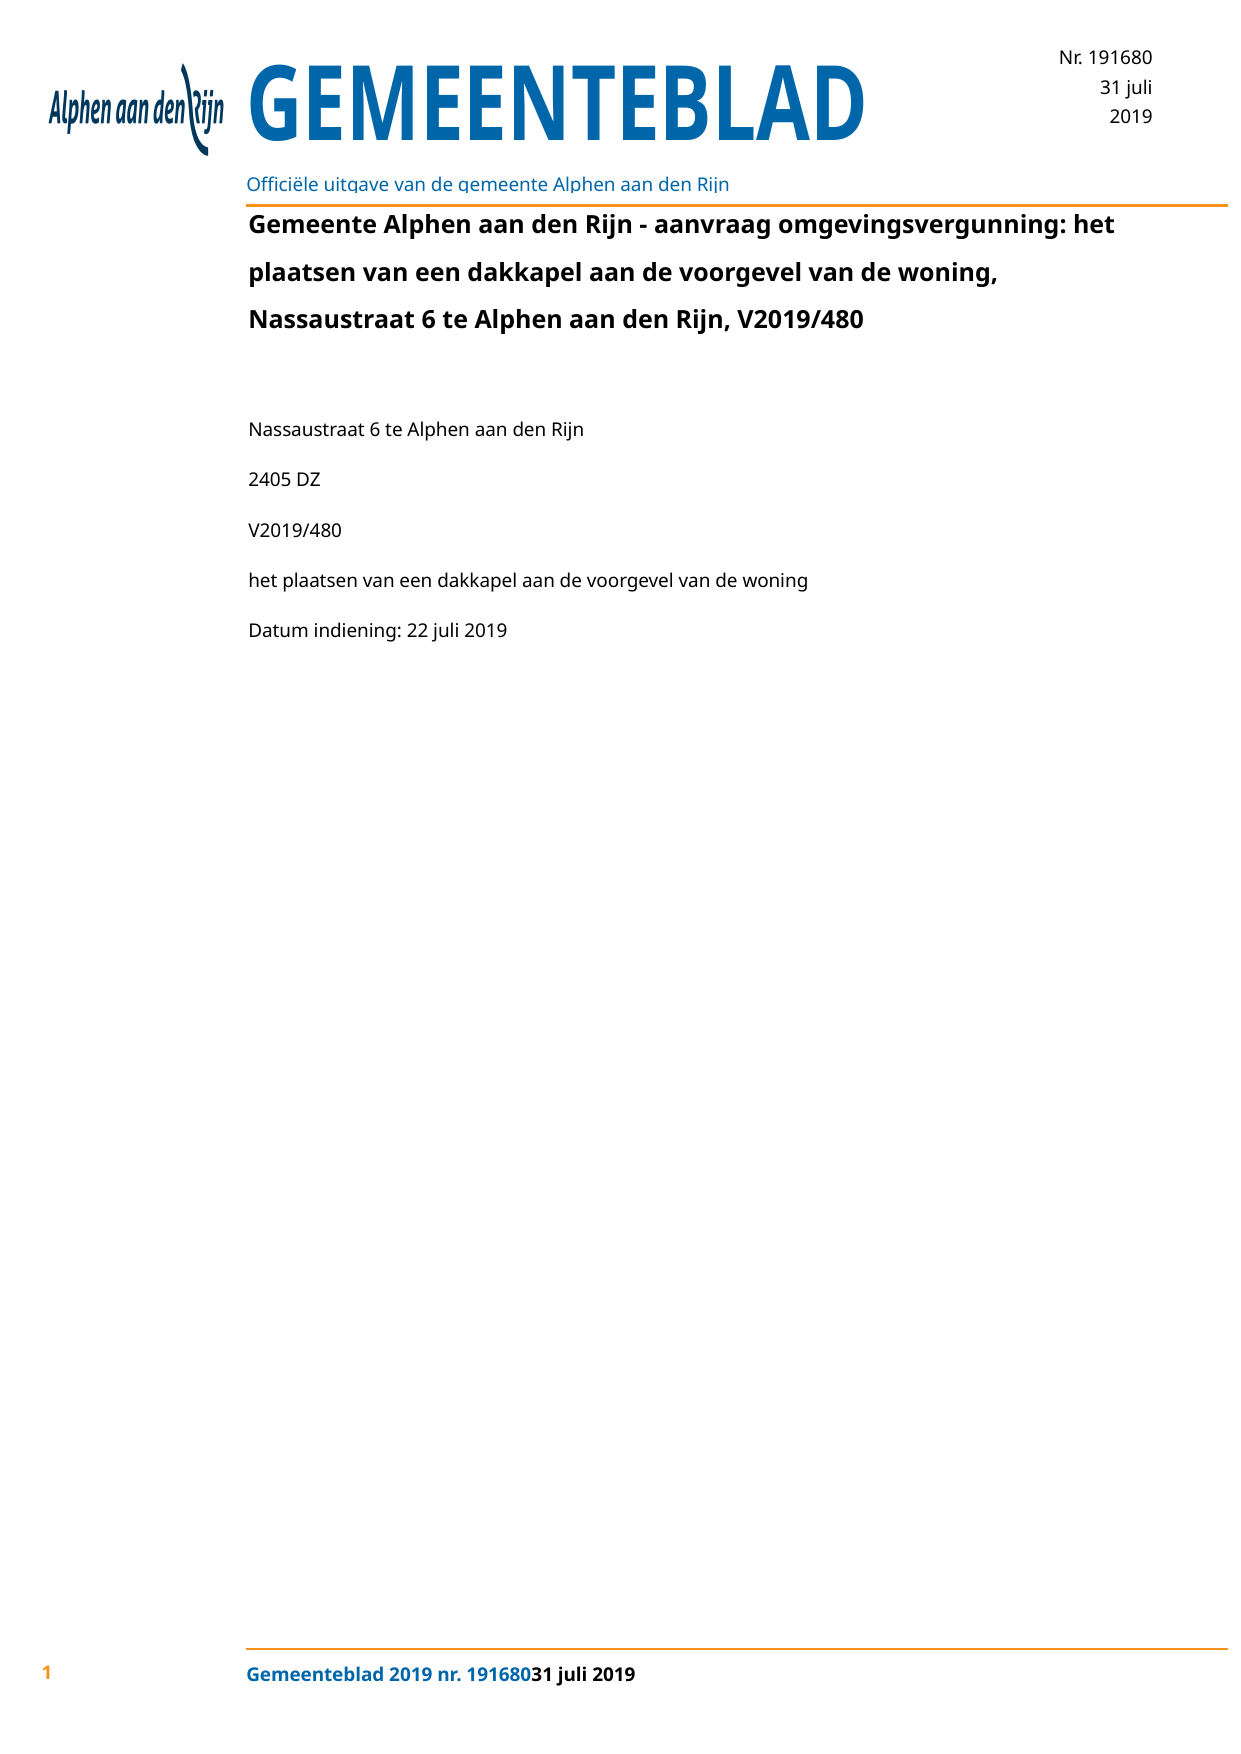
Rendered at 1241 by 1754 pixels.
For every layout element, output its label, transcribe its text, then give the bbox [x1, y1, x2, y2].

text Gemeente Alphen aan den Rijn - aanvraag omgevingsvergunning: het plaatsen van een dakkapel aan de voorgevel van de woning, Nassaustraat 6 te Alphen aan den Rijn, V2019/480 [248, 207, 1152, 336]
text Nassaustraat 6 te Alphen aan den Rijn [248, 416, 1152, 442]
text Datum indiening: 22 juli 2019 [248, 618, 1152, 643]
picture [41, 47, 231, 172]
text V2019/480 [248, 517, 1152, 542]
text 2405 DZ [248, 466, 1152, 492]
text het plaatsen van een dakkapel aan de voorgevel van de woning [248, 567, 1152, 593]
